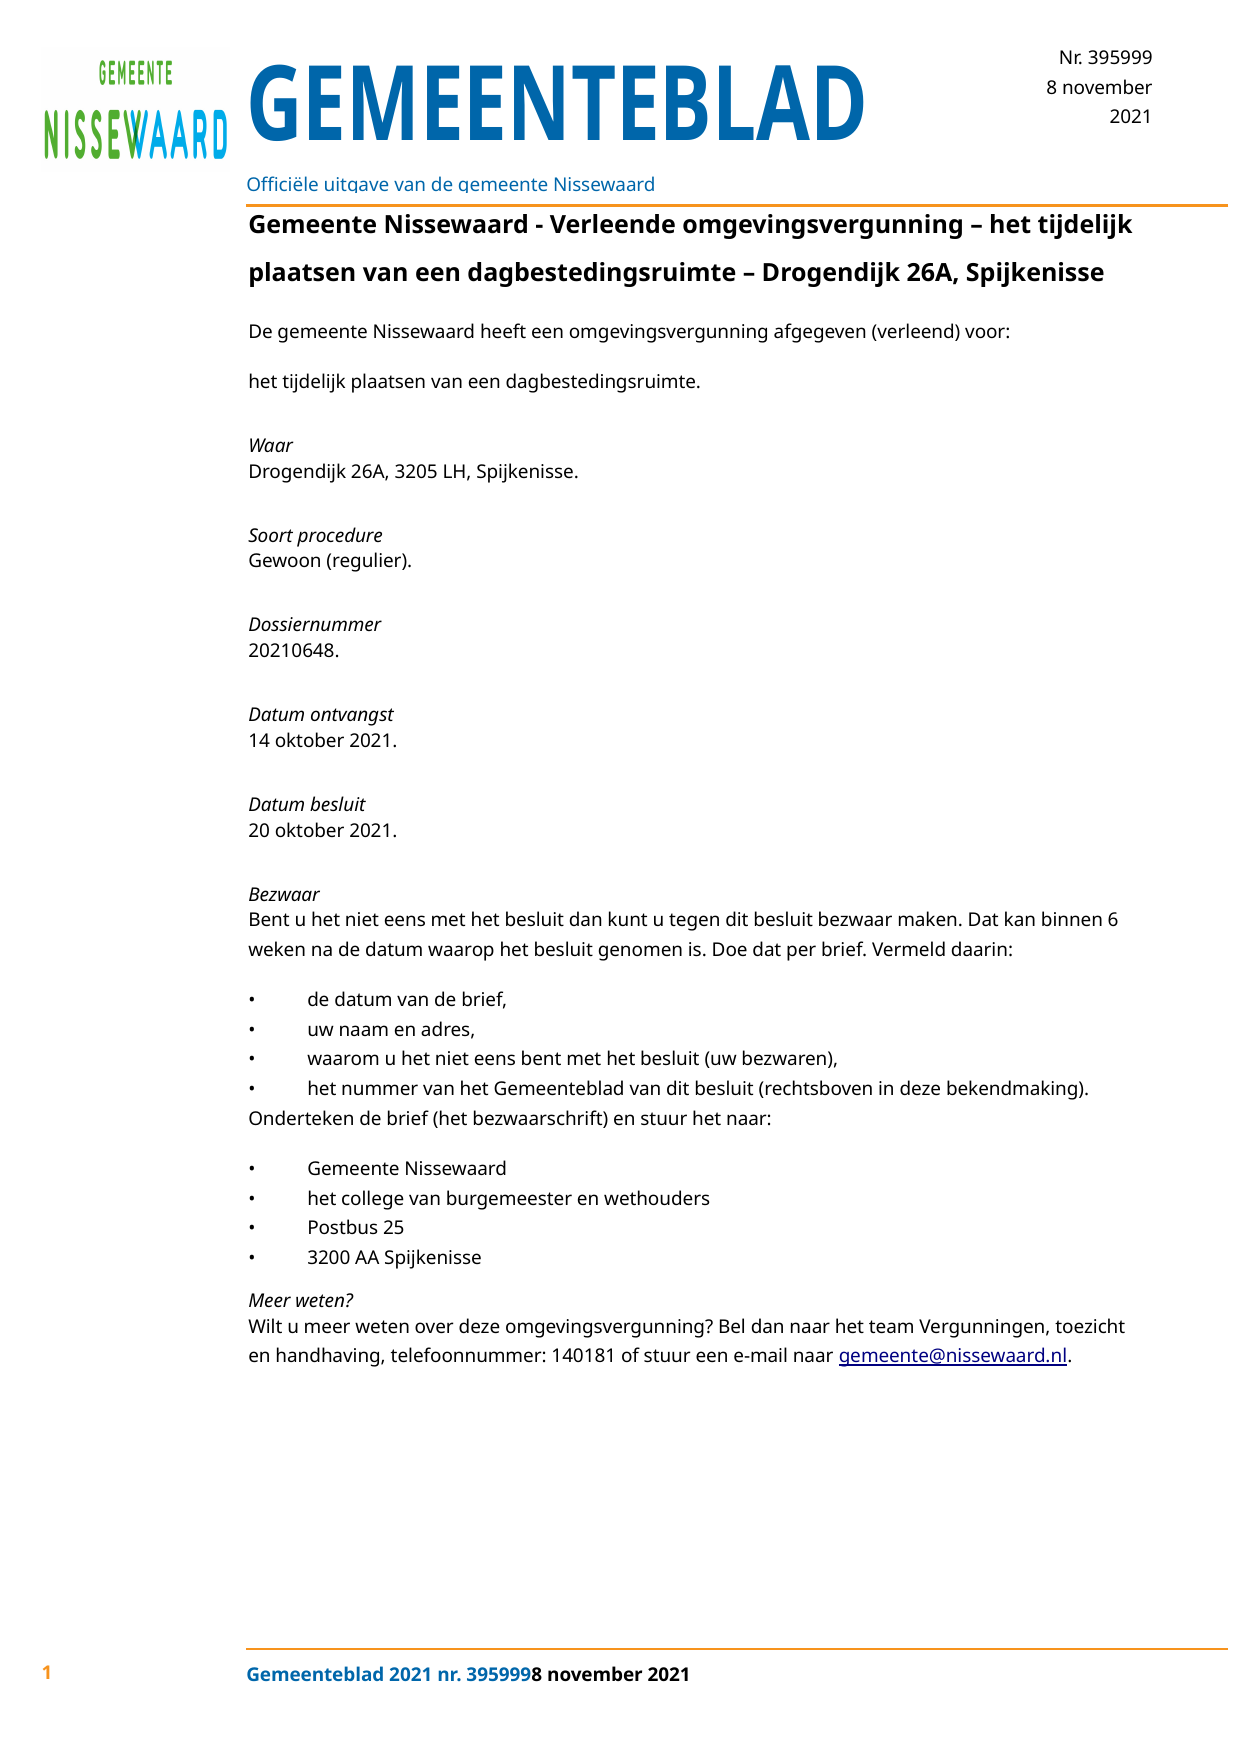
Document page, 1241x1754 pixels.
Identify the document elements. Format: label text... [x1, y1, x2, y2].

text De gemeente Nissewaard heeft een omgevingsvergunning afgegeven (verleend) voor: [248, 318, 1152, 344]
text 14 oktober 2021. [248, 727, 1152, 753]
list het college van burgemeester en wethouders [248, 1185, 1152, 1211]
text Drogendijk 26A, 3205 LH, Spijkenisse. [248, 458, 1152, 484]
text 20210648. [248, 637, 1152, 663]
text 20 oktober 2021. [248, 817, 1152, 842]
text Bezwaar [248, 881, 1152, 906]
text Onderteken de brief (het bezwaarschrift) en stuur het naar: [248, 1105, 1152, 1131]
picture [41, 47, 231, 172]
text Meer weten? [248, 1287, 1152, 1313]
text Waar [248, 432, 1152, 458]
text het tijdelijk plaatsen van een dagbestedingsruimte. [248, 368, 1152, 394]
text Gewoon (regulier). [248, 548, 1152, 573]
text Soort procedure [248, 522, 1152, 548]
text Gemeente Nissewaard - Verleende omgevingsvergunning – het tijdelijk plaatsen van een dagbestedingsruimte – Drogendijk 26A, Spijkenisse [248, 207, 1152, 288]
list waarom u het niet eens bent met het besluit (uw bezwaren), [248, 1046, 1152, 1071]
list Gemeente Nissewaard [248, 1155, 1152, 1181]
text Bent u het niet eens met het besluit dan kunt u tegen dit besluit bezwaar maken. Dat kan binnen 6 weken na de datum waarop het besluit genomen is. Doe dat per brief. Vermeld daarin: [248, 906, 1152, 962]
list het nummer van het Gemeenteblad van dit besluit (rechtsboven in deze bekendmaking). [248, 1075, 1152, 1101]
text Datum ontvangst [248, 701, 1152, 727]
list de datum van de brief, [248, 986, 1152, 1012]
text Dossiernummer [248, 612, 1152, 637]
text Datum besluit [248, 791, 1152, 817]
list 3200 AA Spijkenisse [248, 1244, 1152, 1270]
list Postbus 25 [248, 1214, 1152, 1240]
list uw naam en adres, [248, 1016, 1152, 1042]
text Wilt u meer weten over deze omgevingsvergunning? Bel dan naar het team Vergunningen, toezicht en handhaving, telefoonnummer: 140181 of stuur een e-mail naar gemeente@nissewaard.nl. [248, 1313, 1152, 1368]
